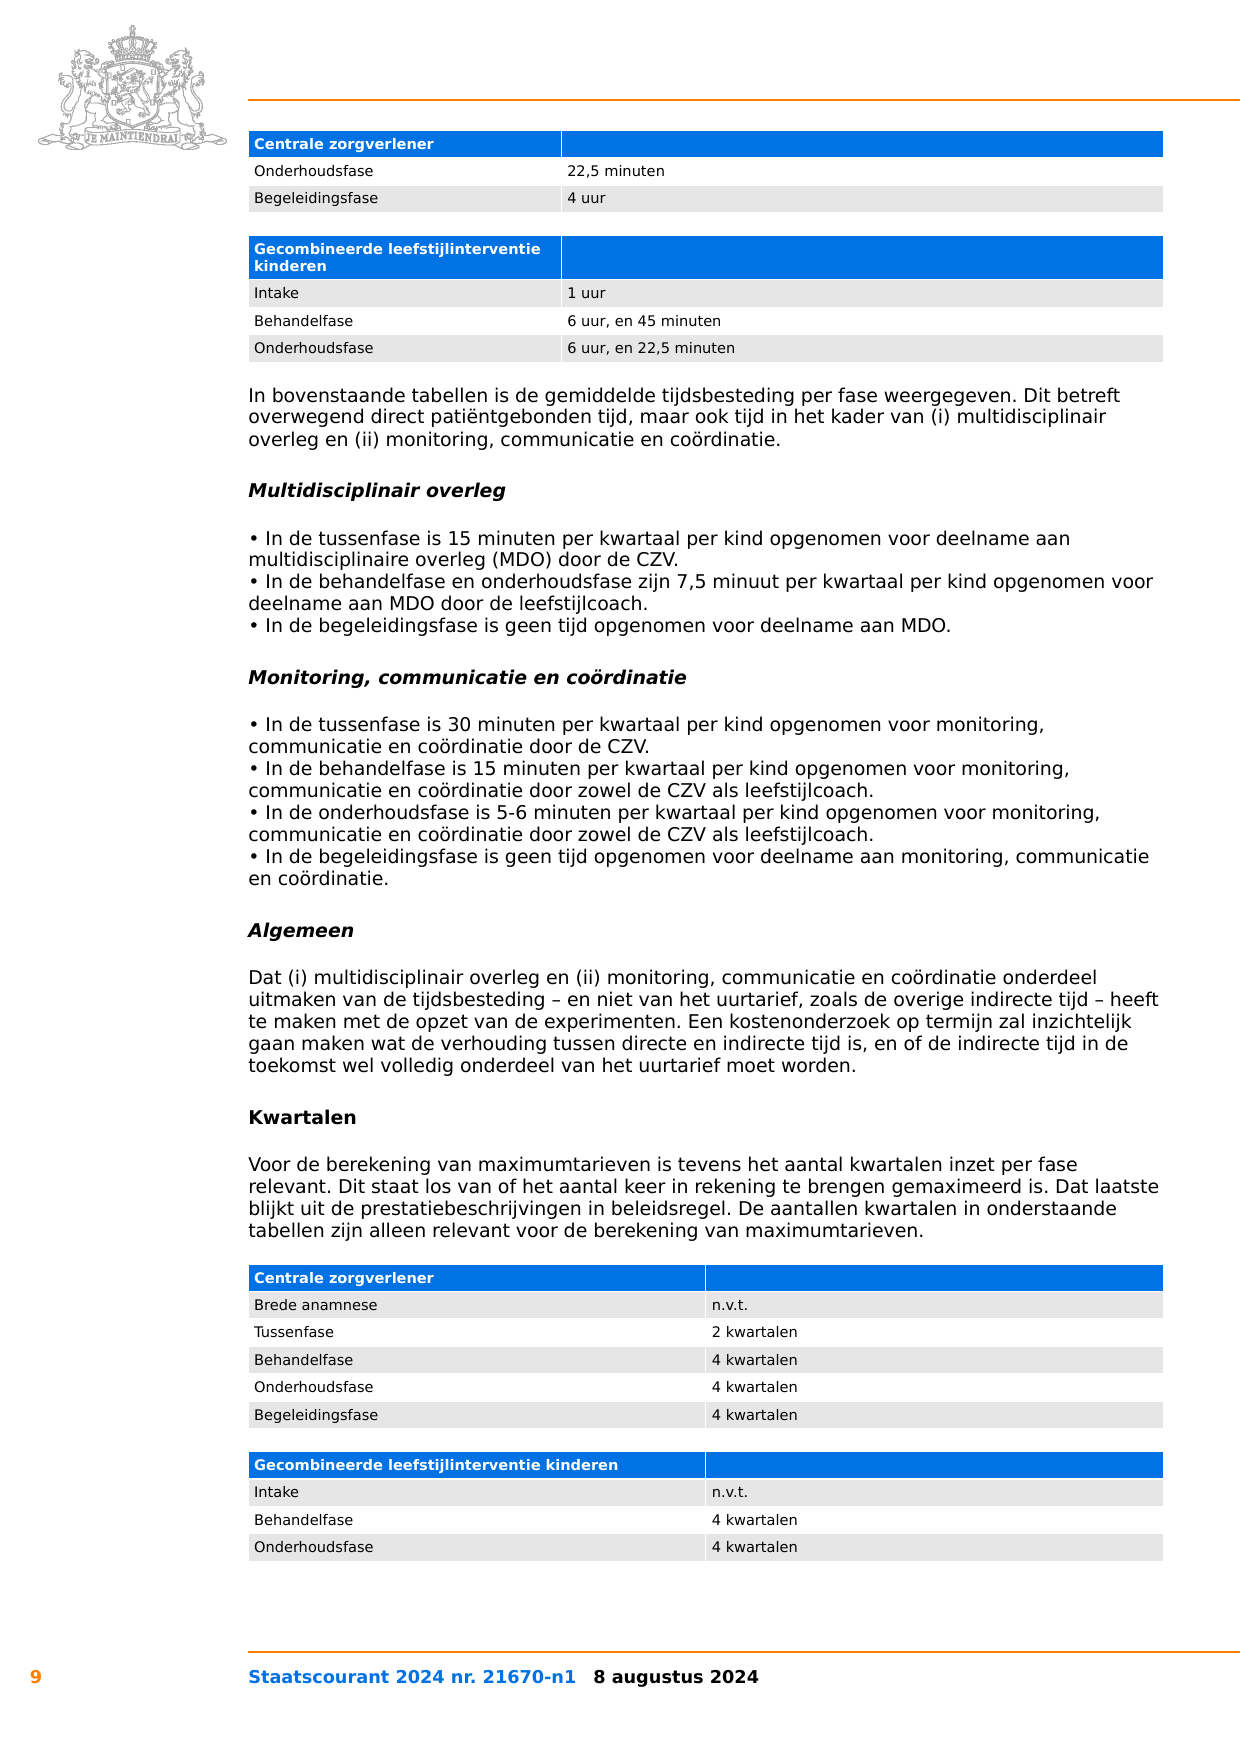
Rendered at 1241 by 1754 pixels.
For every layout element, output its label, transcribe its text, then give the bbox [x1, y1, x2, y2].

subtitle Kwartalen [248, 1107, 1163, 1129]
table_cell Begeleidingsfase [249, 186, 561, 212]
table_cell Tussenfase [249, 1320, 705, 1346]
table_header Gecombineerde leefstijlinterventie kinderen [249, 1452, 705, 1478]
text • In de behandelfase is 15 minuten per kwartaal per kind opgenomen voor monitoring, communicatie en coördinatie door zowel de CZV als leefstijlcoach. [248, 758, 1163, 802]
table_cell 6 uur, en 22,5 minuten [562, 335, 1163, 362]
table_header Centrale zorgverlener [249, 131, 561, 157]
text • In de begeleidingsfase is geen tijd opgenomen voor deelname aan MDO. [248, 615, 1163, 637]
table_cell Brede anamnese [249, 1292, 705, 1318]
table_cell 22,5 minuten [562, 158, 1163, 185]
text • In de onderhoudsfase is 5-6 minuten per kwartaal per kind opgenomen voor monitoring, communicatie en coördinatie door zowel de CZV als leefstijlcoach. [248, 802, 1163, 846]
table_cell n.v.t. [706, 1292, 1163, 1318]
text In bovenstaande tabellen is de gemiddelde tijdsbesteding per fase weergegeven. Dit betreft overwegend direct patiëntgebonden tijd, maar ook tijd in het kader van (i) multidisciplinair overleg en (ii) monitoring, communicatie en coördinatie. [248, 384, 1163, 450]
table_cell Intake [249, 280, 561, 307]
table_cell Behandelfase [249, 1347, 705, 1373]
table_cell 6 uur, en 45 minuten [562, 308, 1163, 334]
text • In de begeleidingsfase is geen tijd opgenomen voor deelname aan monitoring, communicatie en coördinatie. [248, 846, 1163, 890]
text • In de behandelfase en onderhoudsfase zijn 7,5 minuut per kwartaal per kind opgenomen voor deelname aan MDO door de leefstijlcoach. [248, 571, 1163, 615]
table_cell 4 kwartalen [706, 1534, 1163, 1561]
table_cell Onderhoudsfase [249, 1534, 705, 1561]
table_cell Onderhoudsfase [249, 158, 561, 185]
table_cell Begeleidingsfase [249, 1402, 705, 1428]
table_cell 4 kwartalen [706, 1402, 1163, 1428]
subtitle Multidisciplinair overleg [248, 480, 1163, 502]
text • In de tussenfase is 15 minuten per kwartaal per kind opgenomen voor deelname aan multidisciplinaire overleg (MDO) door de CZV. [248, 527, 1163, 571]
picture [38, 25, 227, 150]
table_header Gecombineerde leefstijlinterventie kinderen [249, 236, 561, 279]
table_header Centrale zorgverlener [249, 1265, 705, 1291]
table_cell 1 uur [562, 280, 1163, 307]
table_header [706, 1265, 1163, 1291]
table_cell Onderhoudsfase [249, 335, 561, 362]
table_cell Onderhoudsfase [249, 1374, 705, 1401]
table_cell 4 kwartalen [706, 1374, 1163, 1401]
table_header [706, 1452, 1163, 1478]
table_header [562, 131, 1163, 157]
table_cell n.v.t. [706, 1480, 1163, 1506]
subtitle Algemeen [248, 920, 1163, 942]
table_cell 4 uur [562, 186, 1163, 212]
table_cell 4 kwartalen [706, 1507, 1163, 1533]
table_header [562, 236, 1163, 279]
subtitle Monitoring, communicatie en coördinatie [248, 667, 1163, 689]
text Voor de berekening van maximumtarieven is tevens het aantal kwartalen inzet per fase relevant. Dit staat los van of het aantal keer in rekening te brengen gemaximeerd is. Dat laatste blijkt uit de prestatiebeschrijvingen in beleidsregel. De aantallen kwartalen in onderstaande tabellen zijn alleen relevant voor de berekening van maximumtarieven. [248, 1154, 1163, 1242]
table_cell Intake [249, 1480, 705, 1506]
text Dat (i) multidisciplinair overleg en (ii) monitoring, communicatie en coördinatie onderdeel uitmaken van de tijdsbesteding – en niet van het uurtarief, zoals de overige indirecte tijd – heeft te maken met de opzet van de experimenten. Een kostenonderzoek op termijn zal inzichtelijk gaan maken wat de verhouding tussen directe en indirecte tijd is, en of de indirecte tijd in de toekomst wel volledig onderdeel van het uurtarief moet worden. [248, 967, 1163, 1077]
table_cell 2 kwartalen [706, 1320, 1163, 1346]
text • In de tussenfase is 30 minuten per kwartaal per kind opgenomen voor monitoring, communicatie en coördinatie door de CZV. [248, 714, 1163, 758]
table_cell Behandelfase [249, 1507, 705, 1533]
table_cell Behandelfase [249, 308, 561, 334]
table_cell 4 kwartalen [706, 1347, 1163, 1373]
